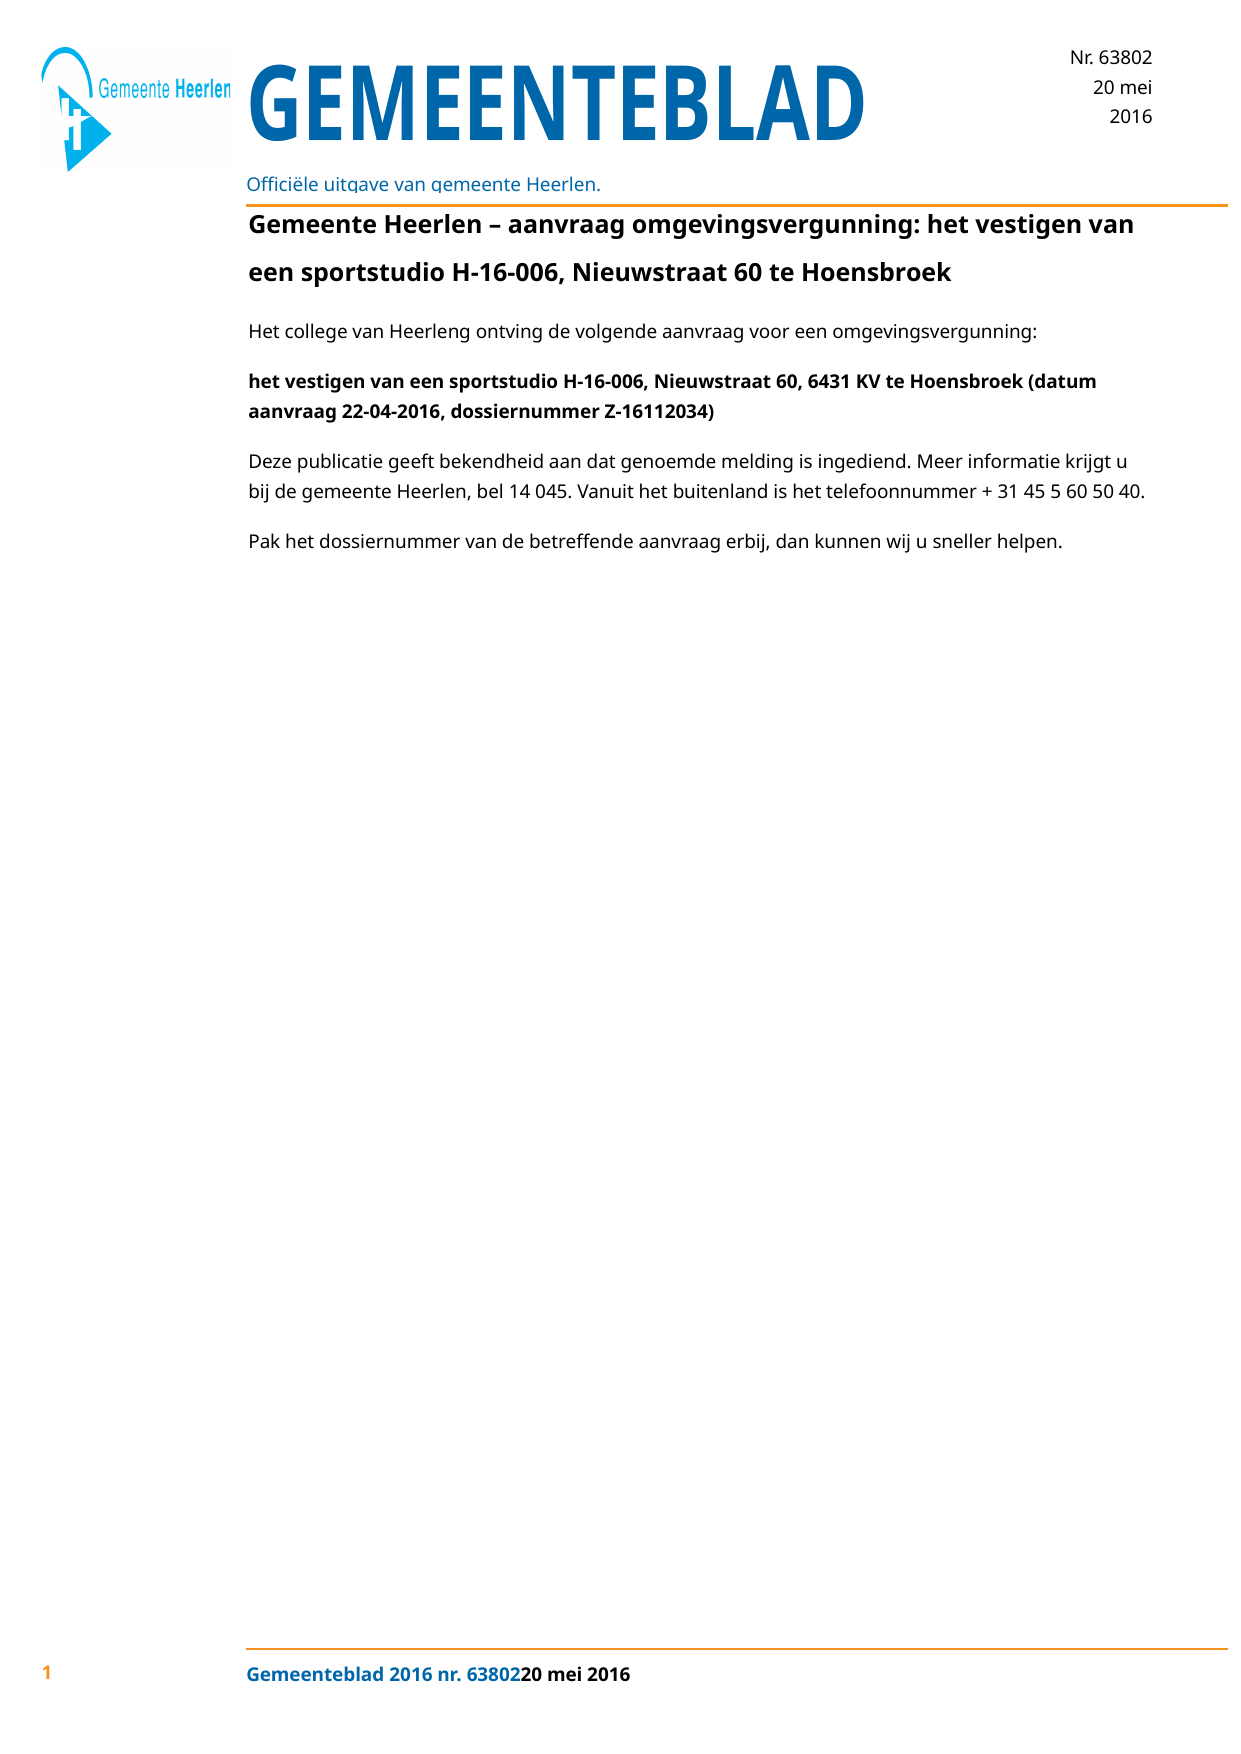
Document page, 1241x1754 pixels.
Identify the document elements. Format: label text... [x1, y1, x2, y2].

text het vestigen van een sportstudio H-16-006, Nieuwstraat 60, 6431 KV te Hoensbroek (datum aanvraag 22-04-2016, dossiernummer Z-16112034) [248, 368, 1152, 424]
picture [41, 47, 231, 172]
text Deze publicatie geeft bekendheid aan dat genoemde melding is ingediend. Meer informatie krijgt u bij de gemeente Heerlen, bel 14 045. Vanuit het buitenland is het telefoonnummer + 31 45 5 60 50 40. [248, 448, 1152, 504]
text Gemeente Heerlen – aanvraag omgevingsvergunning: het vestigen van een sportstudio H-16-006, Nieuwstraat 60 te Hoensbroek [248, 207, 1152, 288]
text Pak het dossiernummer van de betreffende aanvraag erbij, dan kunnen wij u sneller helpen. [248, 528, 1152, 554]
picture [41, 47, 58, 70]
text Het college van Heerleng ontving de volgende aanvraag voor een omgevingsvergunning: [248, 318, 1152, 344]
